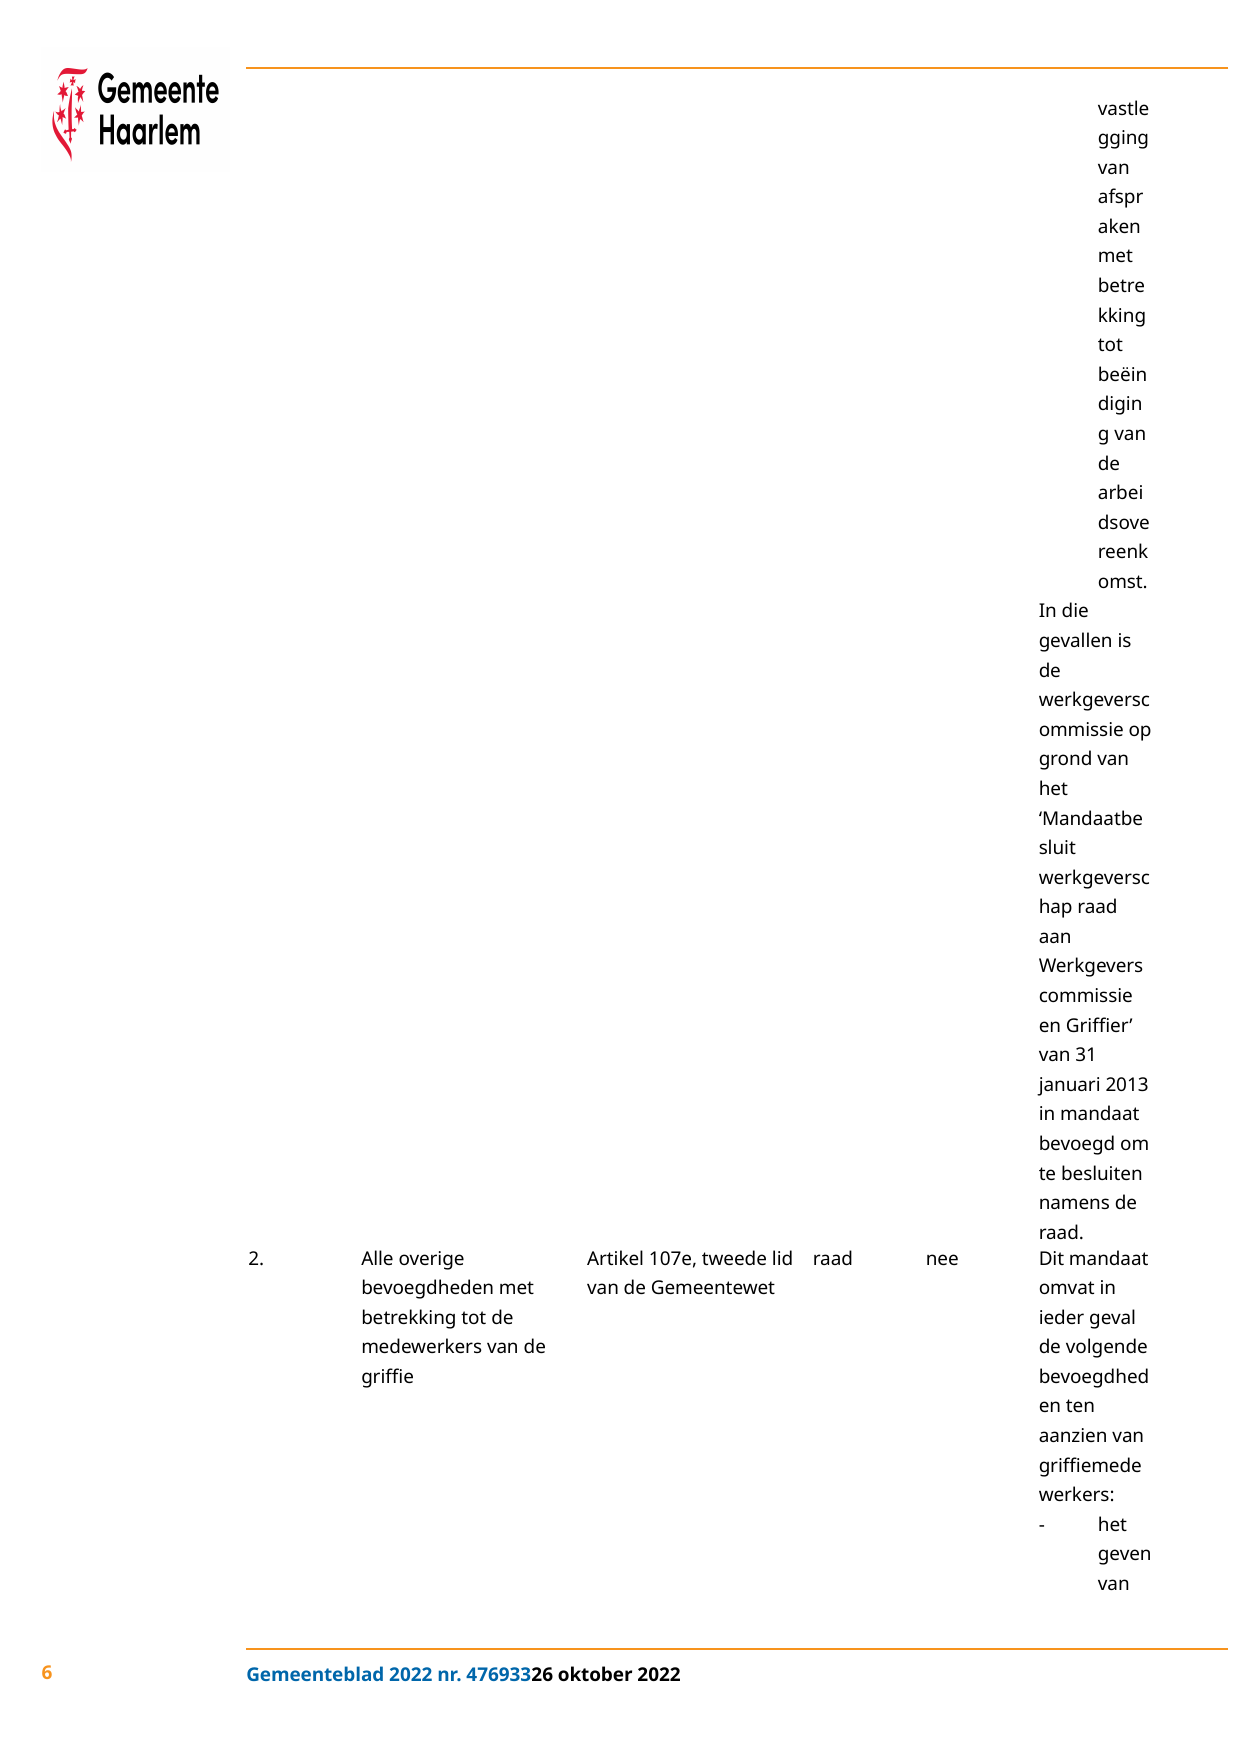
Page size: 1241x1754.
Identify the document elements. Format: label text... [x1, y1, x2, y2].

table_cell nee [926, 1245, 1038, 1596]
table_cell Dit mandaat omvat in ieder geval de volgende bevoegdheden ten aanzien van griffiemedewerkers: het geven van [1039, 1245, 1152, 1596]
table_cell 2. [248, 1245, 361, 1596]
table_cell [926, 95, 1038, 1245]
table_cell [361, 95, 587, 1245]
table_cell raad [813, 1245, 926, 1596]
table_cell [813, 95, 926, 1245]
table_cell [248, 95, 361, 1245]
picture [41, 47, 231, 172]
table_cell [587, 95, 813, 1245]
table_cell Alle overige bevoegdheden met betrekking tot de medewerkers van de griffie [361, 1245, 587, 1596]
table_cell Artikel 107e, tweede lid van de Gemeentewet [587, 1245, 813, 1596]
table_cell vastlegging van afspraken met betrekking tot beëindiging van de arbeidsovereenkomst. In die gevallen is de werkgeverscommissie op grond van het ‘Mandaatbesluit werkgeverschap raad aan Werkgeverscommissie en Griffier’ van 31 januari 2013 in mandaat bevoegd om te besluiten namens de raad. [1039, 95, 1152, 1245]
